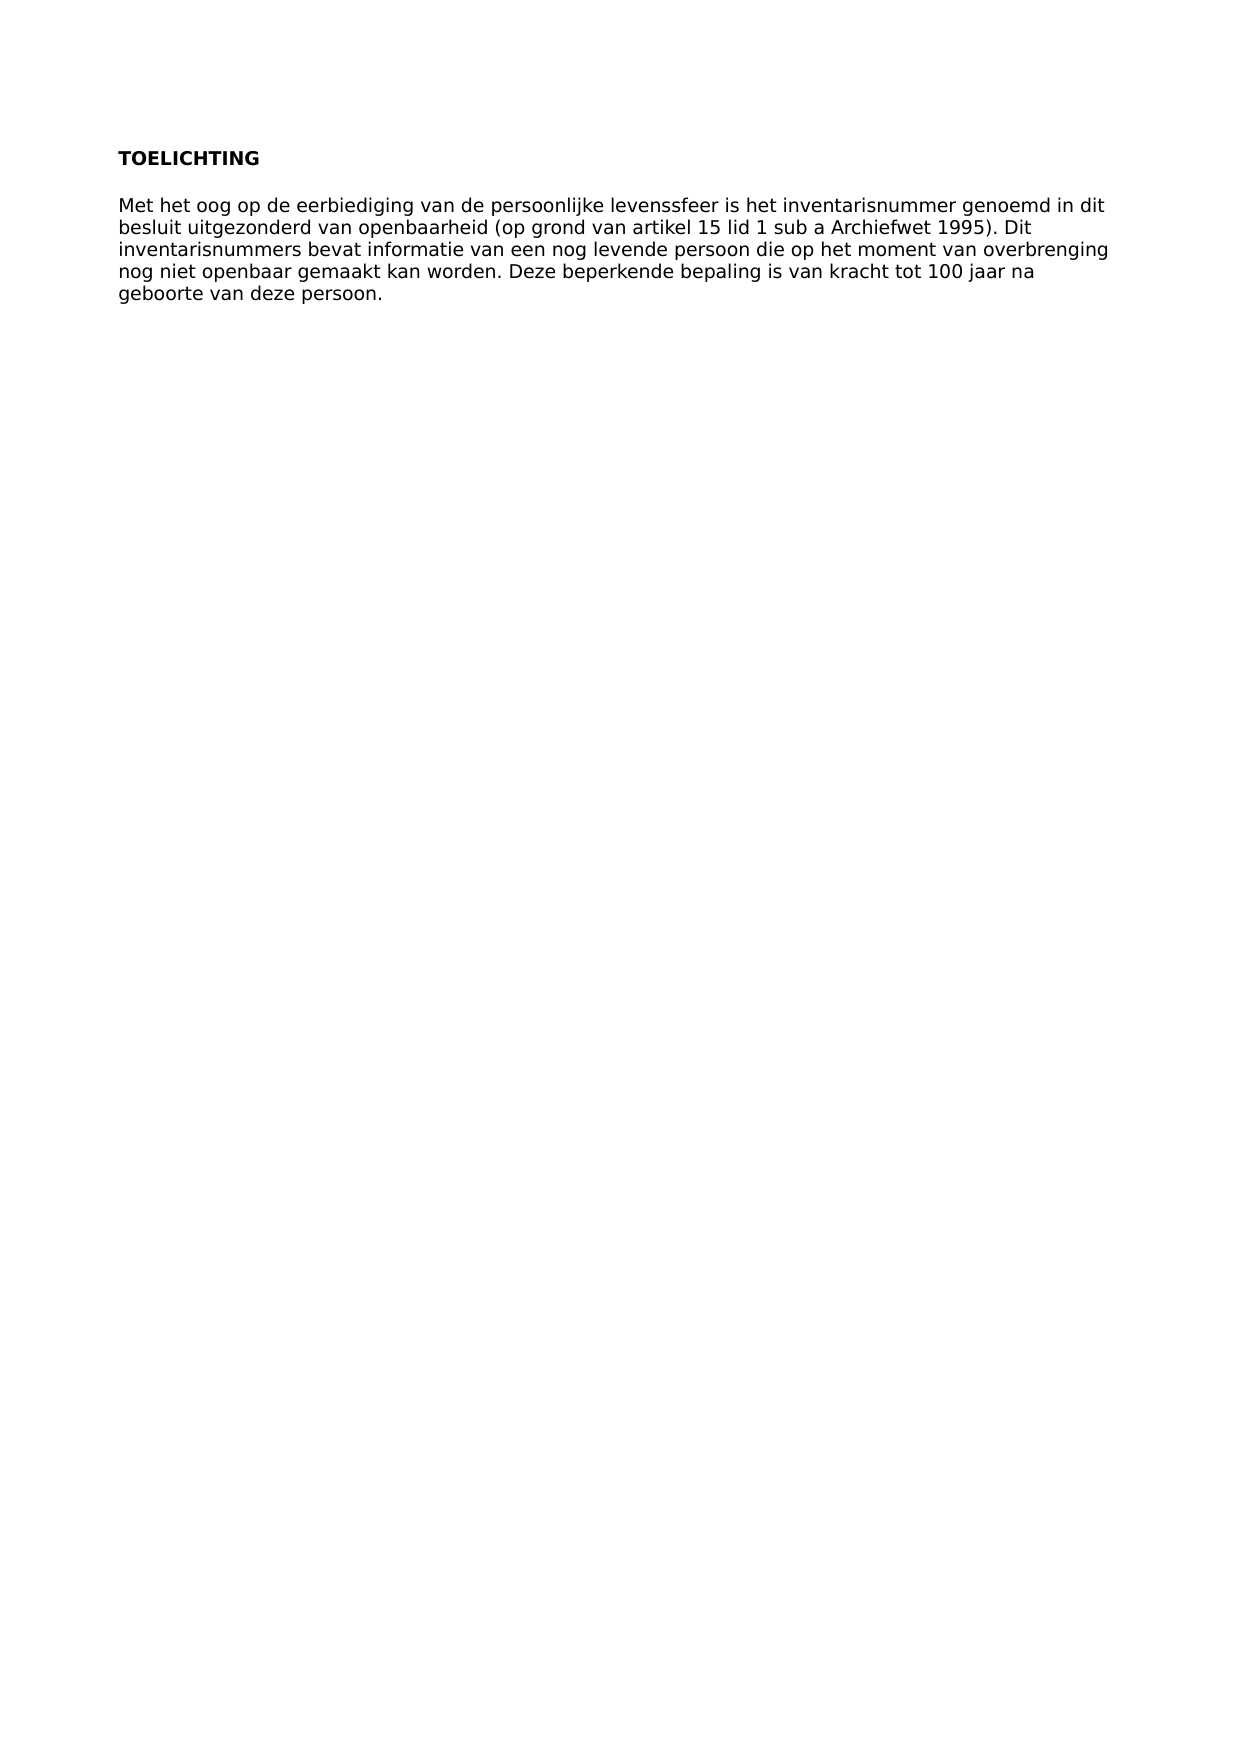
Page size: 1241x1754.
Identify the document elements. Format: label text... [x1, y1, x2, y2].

text Met het oog op de eerbiediging van de persoonlijke levenssfeer is het inventarisnummer genoemd in dit besluit uitgezonderd van openbaarheid (op grond van artikel 15 lid 1 sub a Archiefwet 1995). Dit inventarisnummers bevat informatie van een nog levende persoon die op het moment van overbrenging nog niet openbaar gemaakt kan worden. Deze beperkende bepaling is van kracht tot 100 jaar na geboorte van deze persoon. [118, 195, 1122, 305]
subtitle TOELICHTING [118, 148, 1122, 170]
